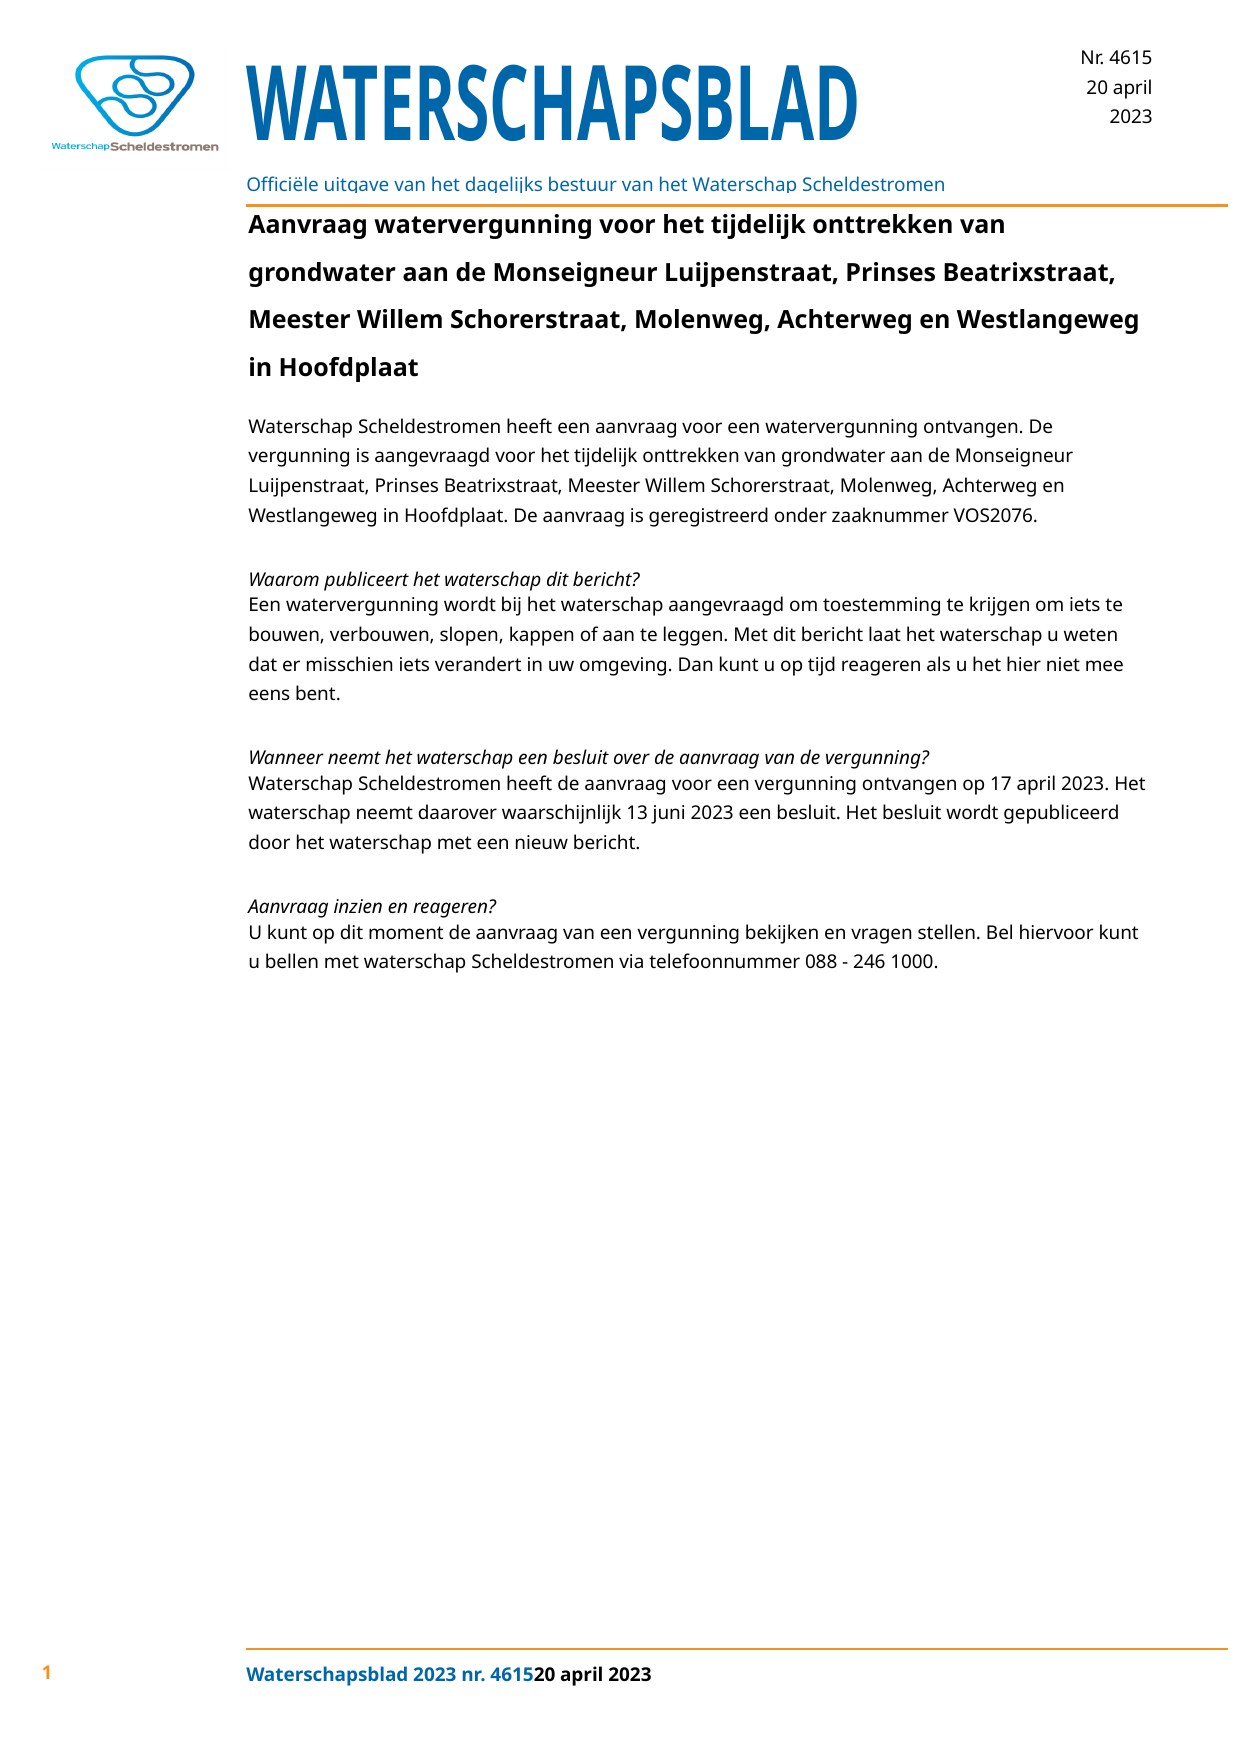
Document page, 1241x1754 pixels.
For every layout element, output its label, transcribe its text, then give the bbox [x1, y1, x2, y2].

text Waarom publiceert het waterschap dit bericht? [248, 566, 1152, 592]
text Een watervergunning wordt bij het waterschap aangevraagd om toestemming te krijgen om iets te bouwen, verbouwen, slopen, kappen of aan te leggen. Met dit bericht laat het waterschap u weten dat er misschien iets verandert in uw omgeving. Dan kunt u op tijd reageren als u het hier niet mee eens bent. [248, 592, 1152, 706]
text Wanneer neemt het waterschap een besluit over de aanvraag van de vergunning? [248, 744, 1152, 770]
picture [41, 47, 231, 172]
text Waterschap Scheldestromen heeft de aanvraag voor een vergunning ontvangen op 17 april 2023. Het waterschap neemt daarover waarschijnlijk 13 juni 2023 een besluit. Het besluit wordt gepubliceerd door het waterschap met een nieuw bericht. [248, 770, 1152, 855]
text Waterschap Scheldestromen heeft een aanvraag voor een watervergunning ontvangen. De vergunning is aangevraagd voor het tijdelijk onttrekken van grondwater aan de Monseigneur Luijpenstraat, Prinses Beatrixstraat, Meester Willem Schorerstraat, Molenweg, Achterweg en Westlangeweg in Hoofdplaat. De aanvraag is geregistreerd onder zaaknummer VOS2076. [248, 413, 1152, 528]
text Aanvraag watervergunning voor het tijdelijk onttrekken van grondwater aan de Monseigneur Luijpenstraat, Prinses Beatrixstraat, Meester Willem Schorerstraat, Molenweg, Achterweg en Westlangeweg in Hoofdplaat [248, 207, 1152, 384]
text U kunt op dit moment de aanvraag van een vergunning bekijken en vragen stellen. Bel hiervoor kunt u bellen met waterschap Scheldestromen via telefoonnummer 088 - 246 1000. [248, 919, 1152, 974]
text Aanvraag inzien en reageren? [248, 893, 1152, 919]
